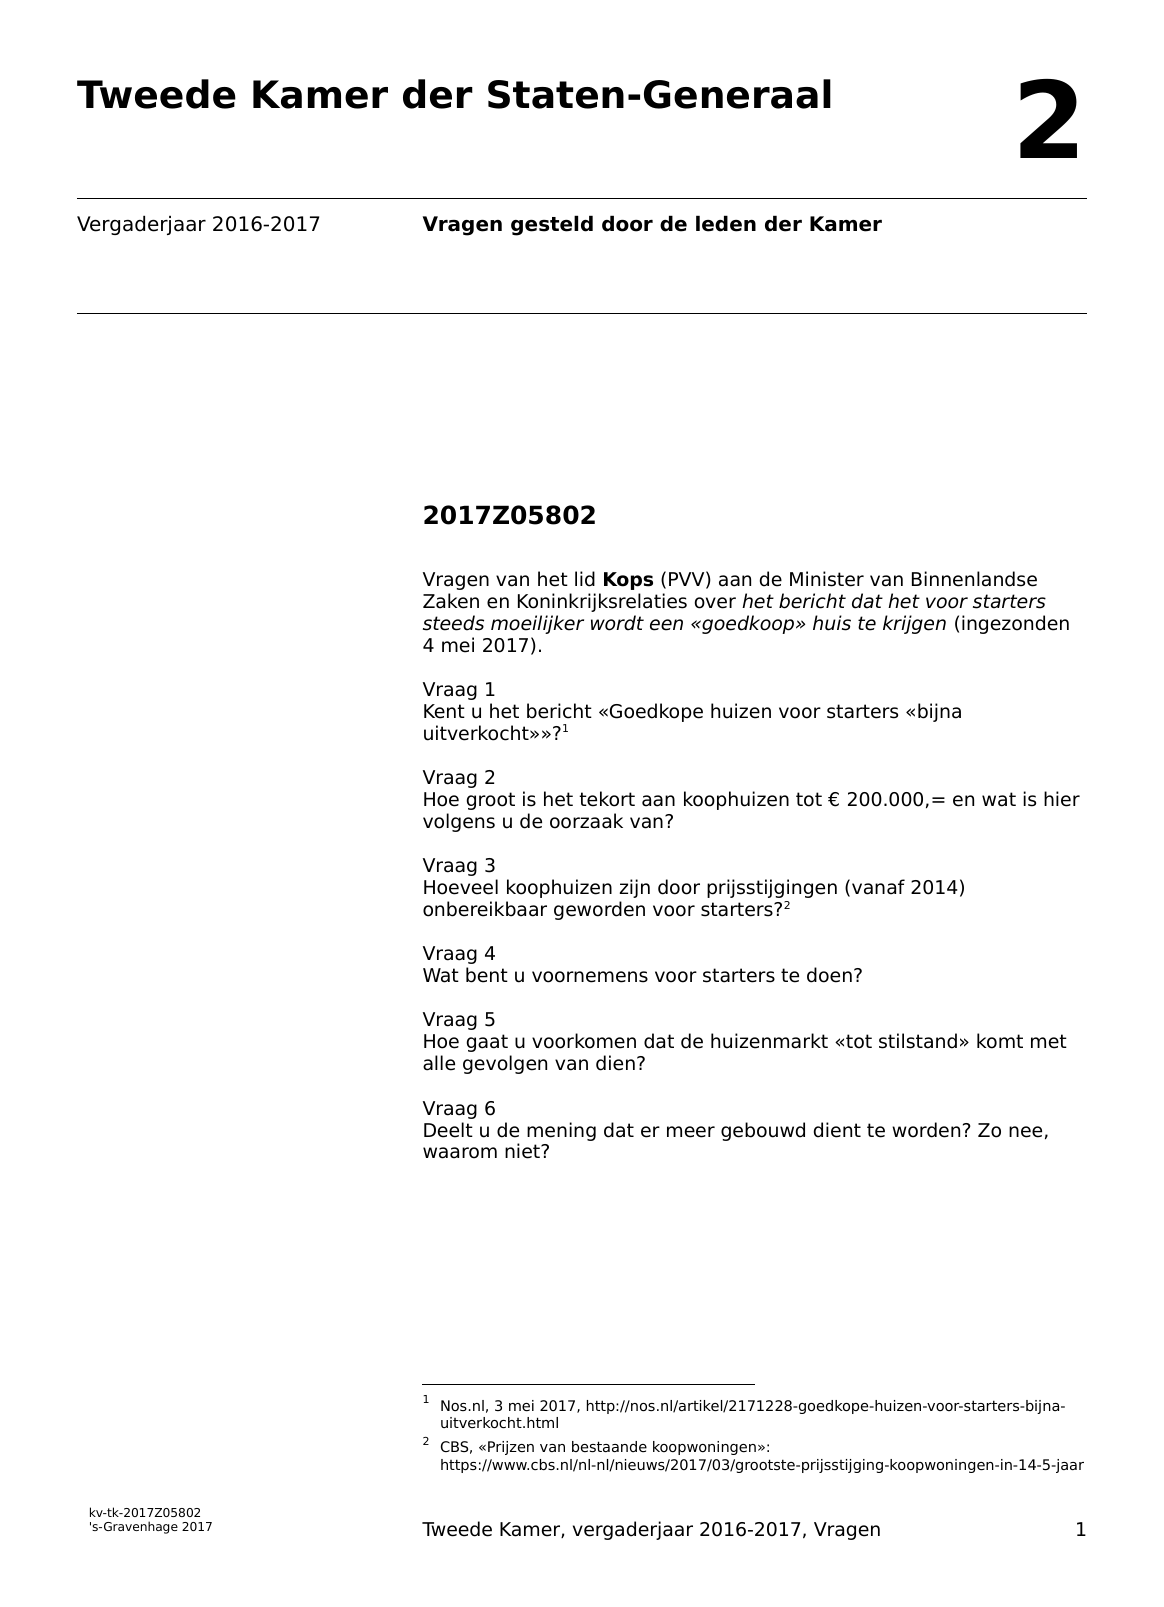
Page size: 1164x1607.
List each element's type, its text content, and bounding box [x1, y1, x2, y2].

text Vraag 6 [422, 1097, 1087, 1119]
text 's-Gravenhage 2017 [88, 1520, 323, 1534]
text Vraag 2 [422, 767, 1087, 789]
text 2017Z05802 [422, 501, 1087, 531]
text Vraag 3 [422, 855, 1087, 877]
table_header 2 [886, 59, 1087, 198]
text Vraag 5 [422, 1009, 1087, 1031]
text Kent u het bericht «Goedkope huizen voor starters «bijna uitverkocht»»? [422, 701, 1087, 745]
table_cell Vergaderjaar 2016-2017 [77, 199, 422, 313]
text CBS, «Prijzen van bestaande koopwoningen»: https://www.cbs.nl/nl-nl/nieuws/2017/03/grootste-prijsstijging-koopwoningen-in-14-5-jaar [422, 1435, 1087, 1474]
table_header Tweede Kamer der Staten-Generaal [77, 59, 886, 198]
text Vraag 4 [422, 943, 1087, 965]
text Nos.nl, 3 mei 2017, http://nos.nl/artikel/2171228-goedkope-huizen-voor-starters-bijna-uitverkocht.html [422, 1393, 1087, 1432]
text Hoeveel koophuizen zijn door prijsstijgingen (vanaf 2014) onbereikbaar geworden voor starters? [422, 877, 1087, 921]
text kv-tk-2017Z05802 [88, 1506, 323, 1520]
text Deelt u de mening dat er meer gebouwd dient te worden? Zo nee, waarom niet? [422, 1119, 1087, 1163]
text Hoe gaat u voorkomen dat de huizenmarkt «tot stilstand» komt met alle gevolgen van dien? [422, 1031, 1087, 1075]
text Vraag 1 [422, 679, 1087, 701]
text Vragen van het lid Kops (PVV) aan de Minister van Binnenlandse Zaken en Koninkrijksrelaties over het bericht dat het voor starters steeds moeilijker wordt een «goedkoop» huis te krijgen (ingezonden 4 mei 2017). [422, 569, 1087, 657]
text Wat bent u voornemens voor starters te doen? [422, 965, 1087, 987]
text Hoe groot is het tekort aan koophuizen tot € 200.000,= en wat is hier volgens u de oorzaak van? [422, 789, 1087, 833]
table_cell Vragen gesteld door de leden der Kamer [422, 199, 1087, 313]
